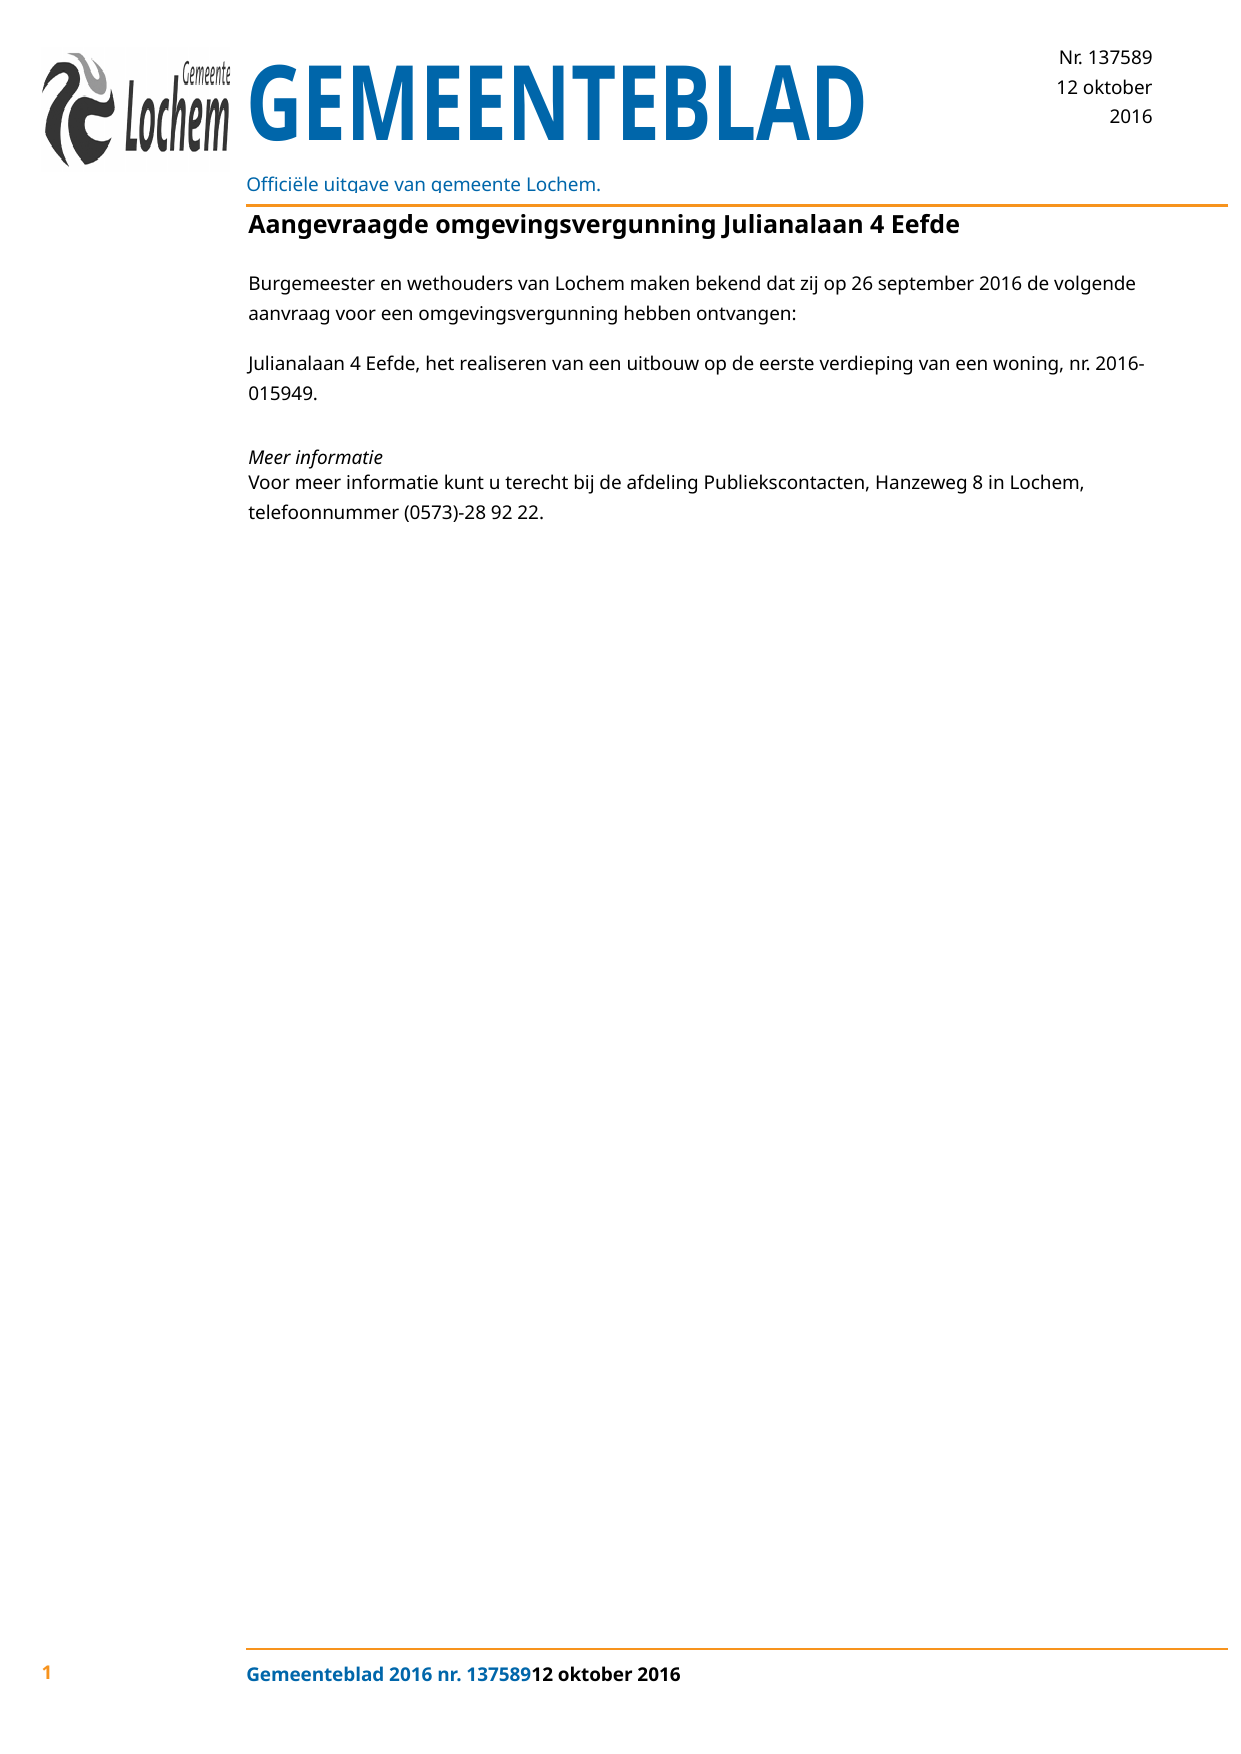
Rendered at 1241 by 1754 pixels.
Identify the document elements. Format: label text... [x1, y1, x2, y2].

text Voor meer informatie kunt u terecht bij de afdeling Publiekscontacten, Hanzeweg 8 in Lochem, telefoonnummer (0573)-28 92 22. [248, 469, 1152, 525]
text Meer informatie [248, 444, 1152, 469]
text Aangevraagde omgevingsvergunning Julianalaan 4 Eefde [248, 207, 1152, 241]
picture [41, 47, 231, 172]
text Burgemeester en wethouders van Lochem maken bekend dat zij op 26 september 2016 de volgende aanvraag voor een omgevingsvergunning hebben ontvangen: [248, 270, 1152, 326]
text Julianalaan 4 Eefde, het realiseren van een uitbouw op de eerste verdieping van een woning, nr. 2016-015949. [248, 350, 1152, 406]
